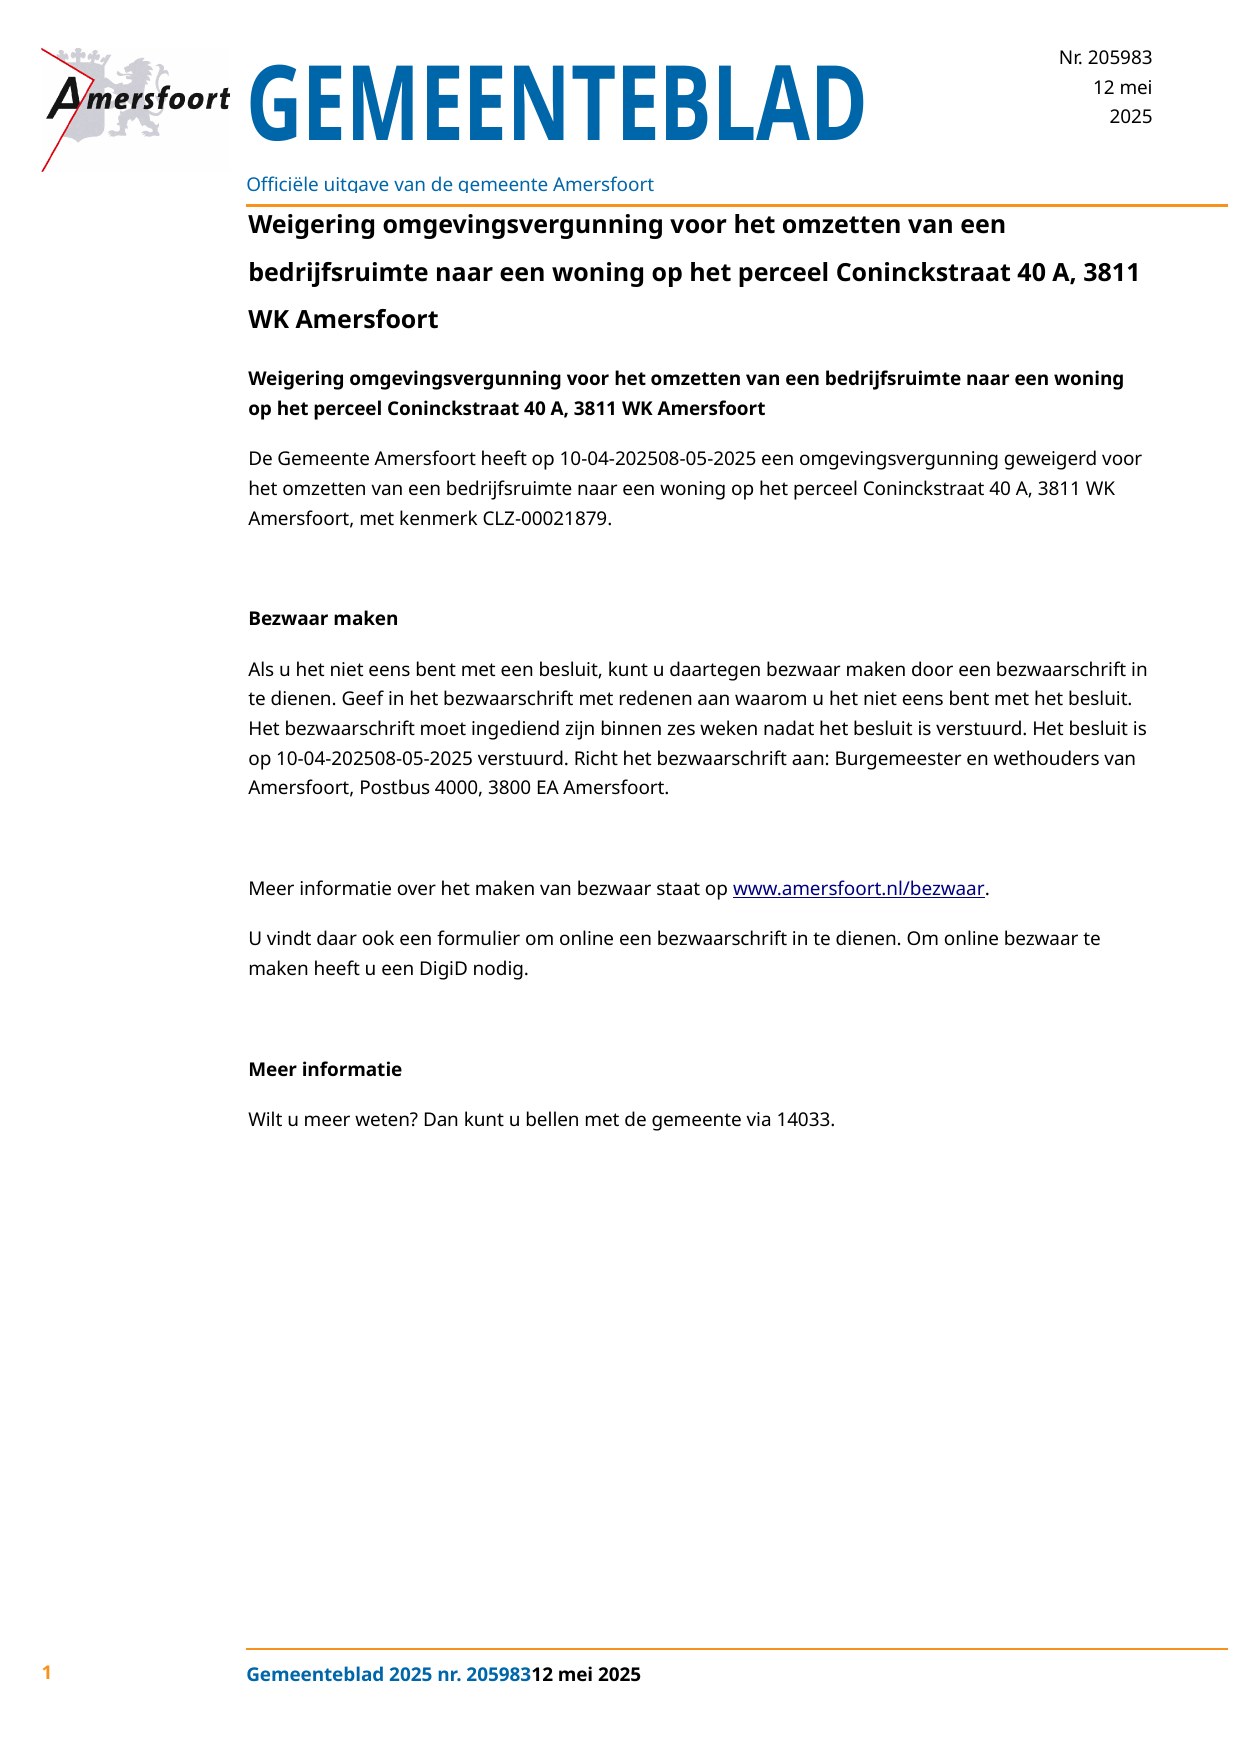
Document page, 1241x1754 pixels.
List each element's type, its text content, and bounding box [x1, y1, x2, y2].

text Weigering omgevingsvergunning voor het omzetten van een bedrijfsruimte naar een woning op het perceel Coninckstraat 40 A, 3811 WK Amersfoort [248, 207, 1152, 336]
text Meer informatie over het maken van bezwaar staat op www.amersfoort.nl/bezwaar. [248, 875, 1152, 901]
text Wilt u meer weten? Dan kunt u bellen met de gemeente via 14033. [248, 1106, 1152, 1132]
text De Gemeente Amersfoort heeft op 10-04-202508-05-2025 een omgevingsvergunning geweigerd voor het omzetten van een bedrijfsruimte naar een woning op het perceel Coninckstraat 40 A, 3811 WK Amersfoort, met kenmerk CLZ-00021879. [248, 446, 1152, 530]
text U vindt daar ook een formulier om online een bezwaarschrift in te dienen. Om online bezwaar te maken heeft u een DigiD nodig. [248, 926, 1152, 981]
text Meer informatie [248, 1056, 1152, 1082]
text Als u het niet eens bent met een besluit, kunt u daartegen bezwaar maken door een bezwaarschrift in te dienen. Geef in het bezwaarschrift met redenen aan waarom u het niet eens bent met het besluit. Het bezwaarschrift moet ingediend zijn binnen zes weken nadat het besluit is verstuurd. Het besluit is op 10-04-202508-05-2025 verstuurd. Richt het bezwaarschrift aan: Burgemeester en wethouders van Amersfoort, Postbus 4000, 3800 EA Amersfoort. [248, 656, 1152, 800]
text Weigering omgevingsvergunning voor het omzetten van een bedrijfsruimte naar een woning op het perceel Coninckstraat 40 A, 3811 WK Amersfoort [248, 366, 1152, 421]
picture [41, 47, 231, 172]
text Bezwaar maken [248, 606, 1152, 631]
